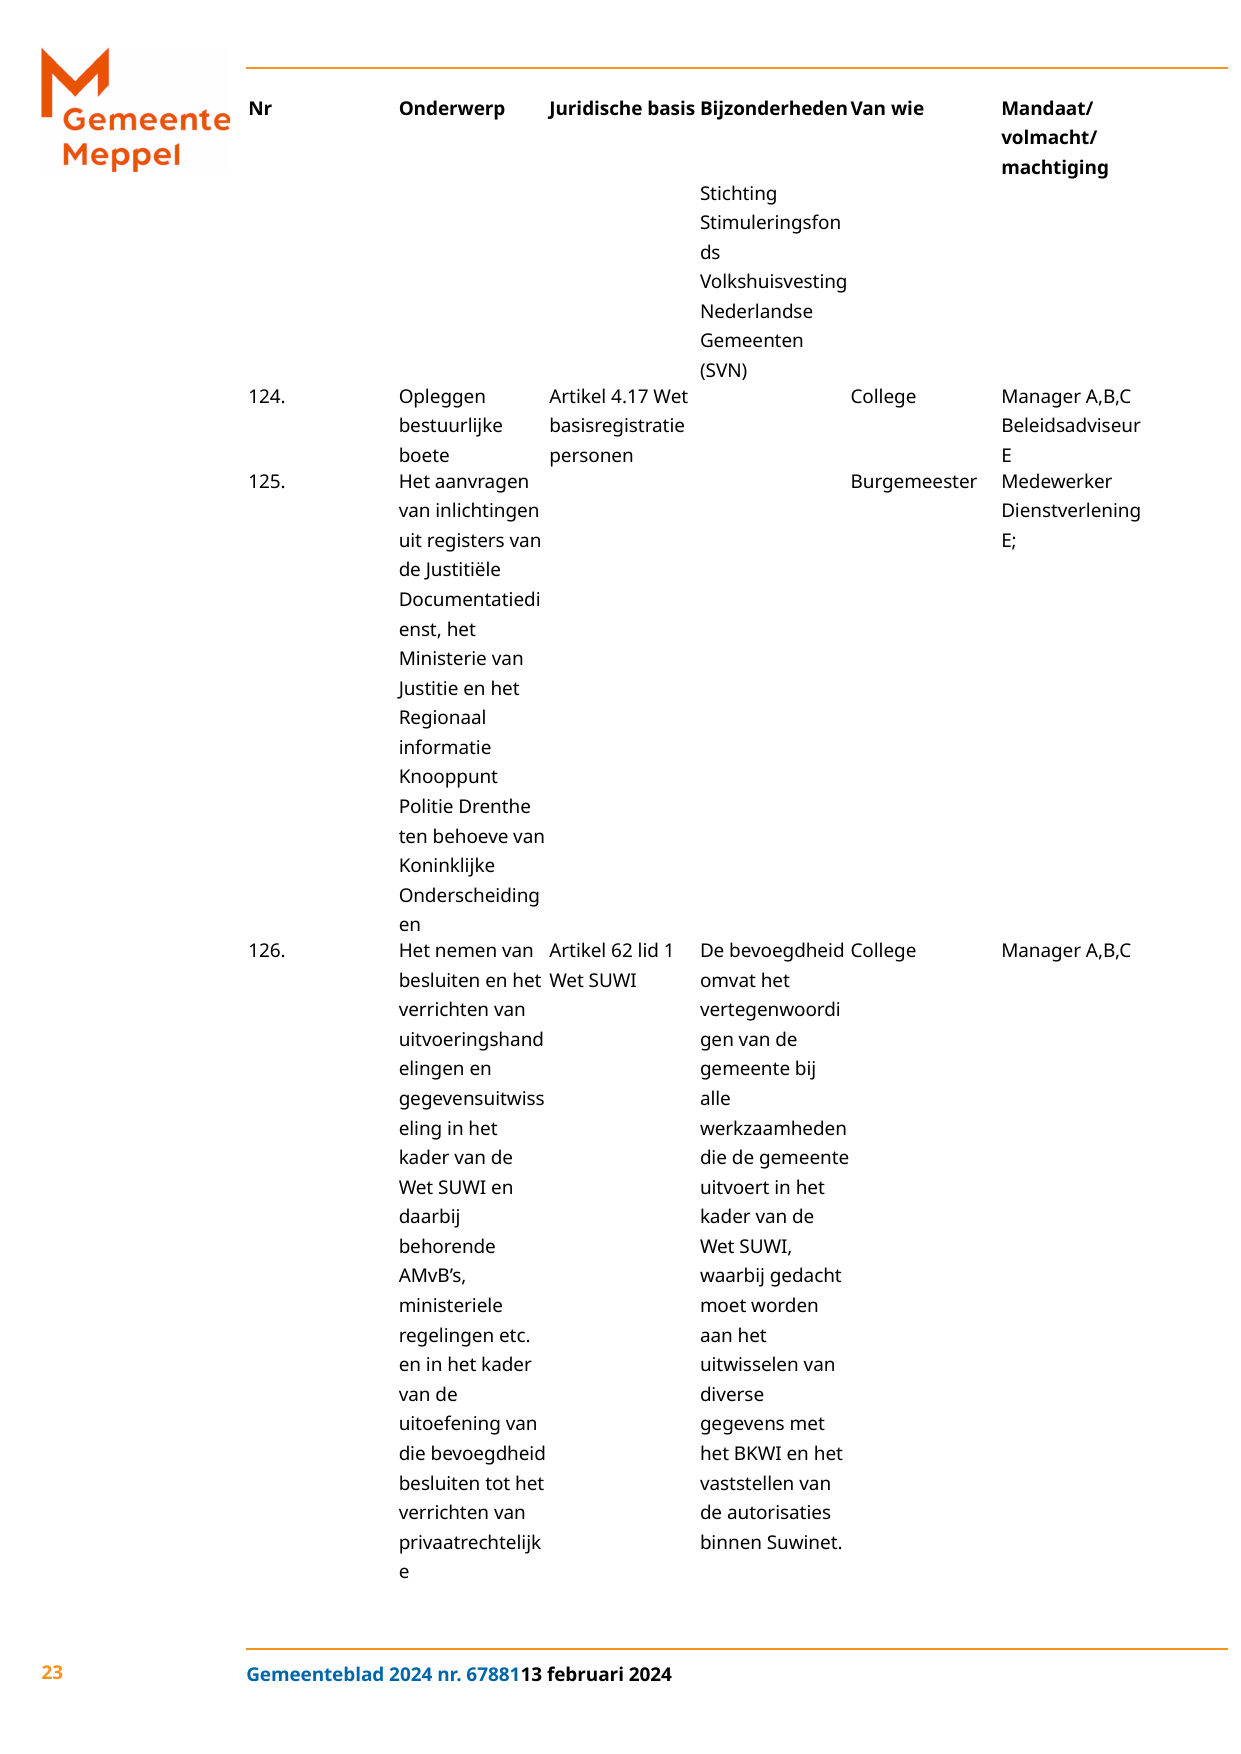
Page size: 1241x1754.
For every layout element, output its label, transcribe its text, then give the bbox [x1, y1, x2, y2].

table_cell Burgemeester [850, 468, 1001, 937]
table_cell Stichting Stimuleringsfonds Volkshuisvesting Nederlandse Gemeenten (SVN) [700, 180, 850, 383]
table_cell [248, 180, 398, 383]
table_cell Het aanvragen van inlichtingen uit registers van de Justitiële Documentatiedienst, het Ministerie van Justitie en het Regionaal informatie Knooppunt Politie Drenthe ten behoeve van Koninklijke Onderscheidingen [399, 468, 549, 937]
table_header Onderwerp [399, 95, 549, 180]
table_cell [549, 468, 700, 937]
picture [41, 47, 231, 172]
table_cell [850, 180, 1001, 383]
table_cell Artikel 62 lid 1 Wet SUWI [549, 937, 700, 1584]
table_cell Medewerker Dienstverlening E; [1001, 468, 1152, 937]
table_cell De bevoegdheid omvat het vertegenwoordigen van de gemeente bij alle werkzaamheden die de gemeente uitvoert in het kader van de Wet SUWI, waarbij gedacht moet worden aan het uitwisselen van diverse gegevens met het BKWI en het vaststellen van de autorisaties binnen Suwinet. [700, 937, 850, 1584]
table_cell College [850, 383, 1001, 468]
table_cell College [850, 937, 1001, 1584]
table_cell [248, 937, 398, 1584]
table_header Nr [248, 95, 398, 180]
table_header Juridische basis [549, 95, 700, 180]
table_cell Manager A,B,C [1001, 937, 1152, 1584]
table_header Van wie [850, 95, 1001, 180]
table_cell [248, 383, 398, 468]
table_cell [700, 468, 850, 937]
table_cell Manager A,B,C Beleidsadviseur E [1001, 383, 1152, 468]
table_header Bijzonderheden [700, 95, 850, 180]
table_cell Opleggen bestuurlijke boete [399, 383, 549, 468]
table_header Mandaat/volmacht/machtiging [1001, 95, 1152, 180]
table_cell [399, 180, 549, 383]
table_cell [549, 180, 700, 383]
table_cell [248, 468, 398, 937]
table_cell Het nemen van besluiten en het verrichten van uitvoeringshandelingen en gegevensuitwisseling in het kader van de Wet SUWI en daarbij behorende AMvB’s, ministeriele regelingen etc. en in het kader van de uitoefening van die bevoegdheid besluiten tot het verrichten van privaatrechtelijke [399, 937, 549, 1584]
table_cell [700, 383, 850, 468]
table_cell [1001, 180, 1152, 383]
table_cell Artikel 4.17 Wet basisregistratie personen [549, 383, 700, 468]
